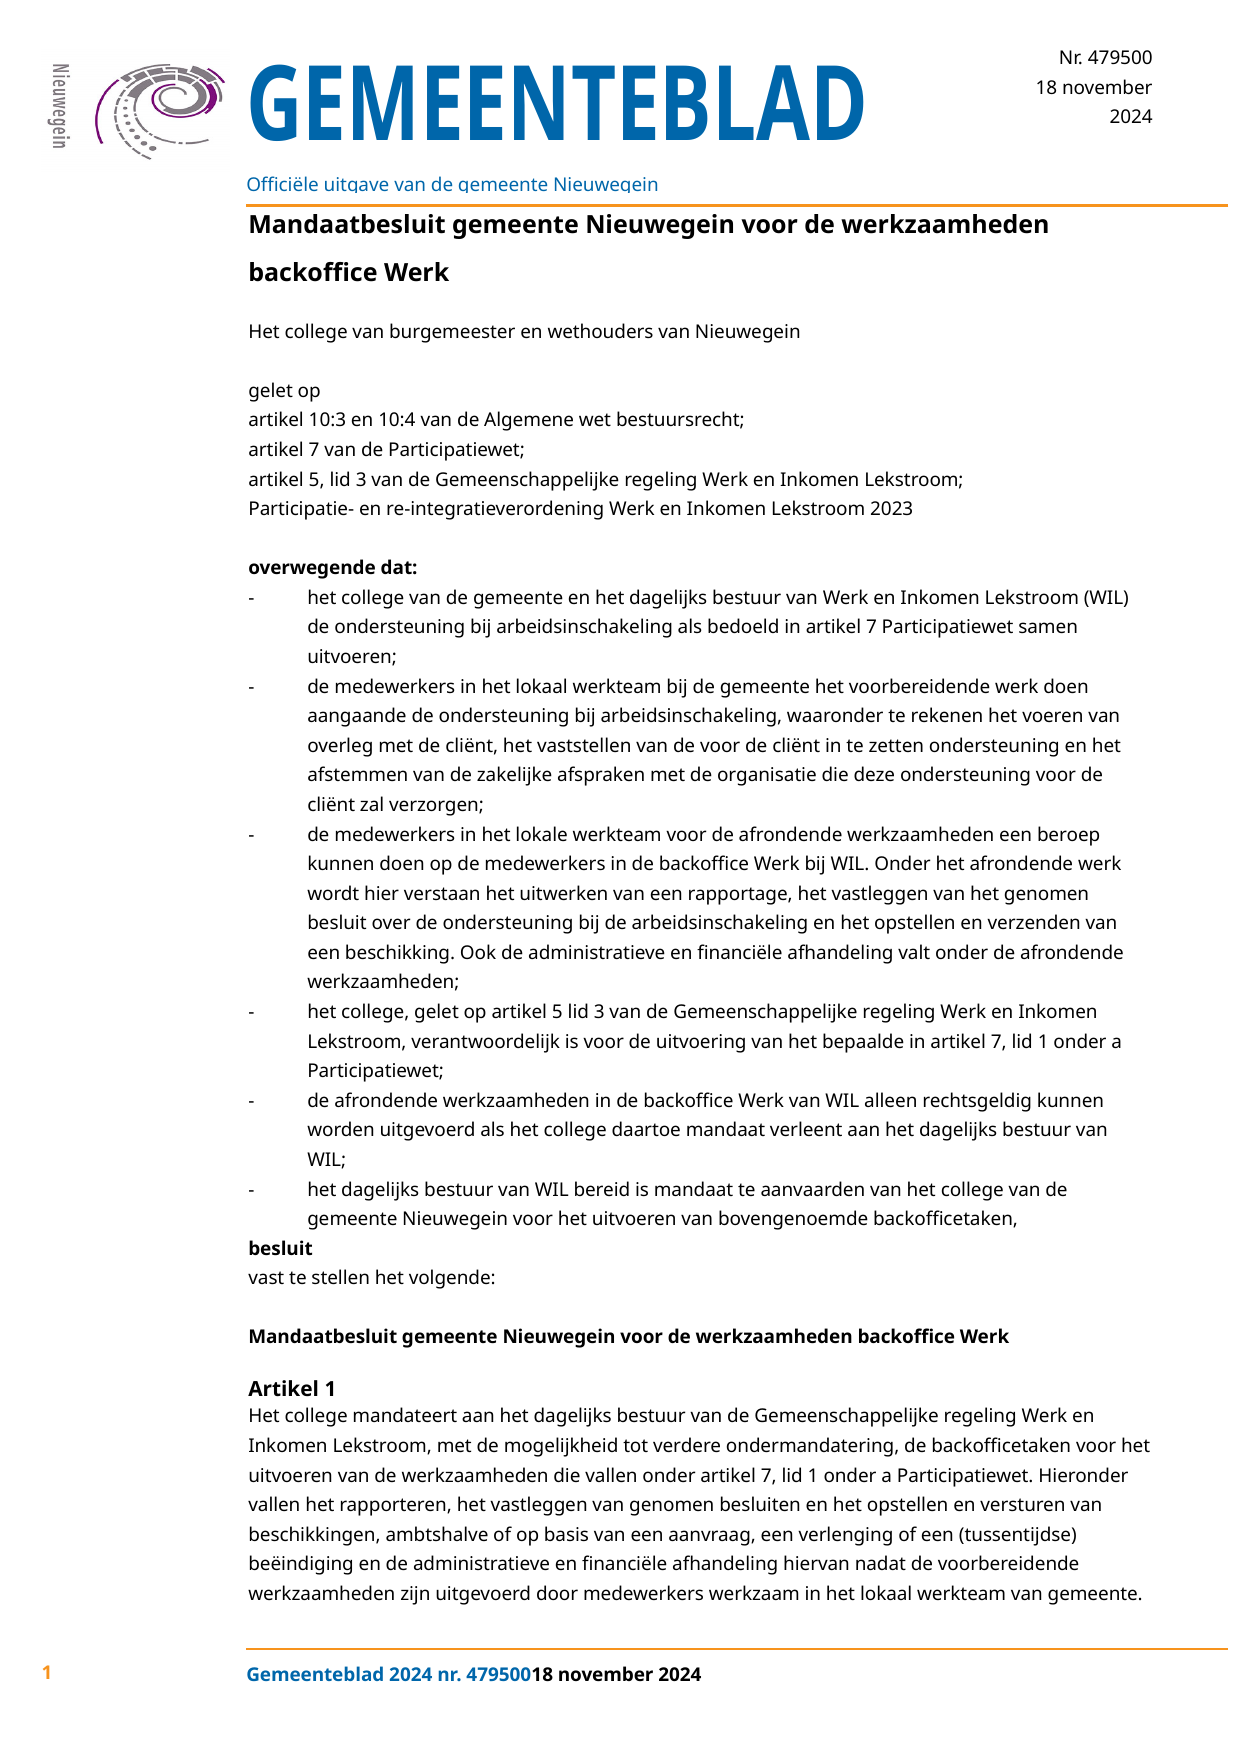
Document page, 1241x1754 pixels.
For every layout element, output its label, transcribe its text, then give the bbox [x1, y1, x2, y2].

list de medewerkers in het lokale werkteam voor de afrondende werkzaamheden een beroep kunnen doen op de medewerkers in de backoffice Werk bij WIL. Onder het afrondende werk wordt hier verstaan het uitwerken van een rapportage, het vastleggen van het genomen besluit over de ondersteuning bij de arbeidsinschakeling en het opstellen en verzenden van een beschikking. Ook de administratieve en financiële afhandeling valt onder de afrondende werkzaamheden; [248, 821, 1152, 994]
text artikel 5, lid 3 van de Gemeenschappelijke regeling Werk en Inkomen Lekstroom; [248, 466, 1152, 492]
list het college van de gemeente en het dagelijks bestuur van Werk en Inkomen Lekstroom (WIL) de ondersteuning bij arbeidsinschakeling als bedoeld in artikel 7 Participatiewet samen uitvoeren; [248, 584, 1152, 669]
list de afrondende werkzaamheden in de backoffice Werk van WIL alleen rechtsgeldig kunnen worden uitgevoerd als het college daartoe mandaat verleent aan het dagelijks bestuur van WIL; [248, 1087, 1152, 1172]
list het dagelijks bestuur van WIL bereid is mandaat te aanvaarden van het college van de gemeente Nieuwegein voor het uitvoeren van bovengenoemde backofficetaken, [248, 1176, 1152, 1231]
text gelet op [248, 377, 1152, 403]
text Het college mandateert aan het dagelijks bestuur van de Gemeenschappelijke regeling Werk en Inkomen Lekstroom, met de mogelijkheid tot verdere ondermandatering, de backofficetaken voor het uitvoeren van de werkzaamheden die vallen onder artikel 7, lid 1 onder a Participatiewet. Hieronder vallen het rapporteren, het vastleggen van genomen besluiten en het opstellen en versturen van beschikkingen, ambtshalve of op basis van een aanvraag, een verlenging of een (tussentijdse) beëindiging en de administratieve en financiële afhandeling hiervan nadat de voorbereidende werkzaamheden zijn uitgevoerd door medewerkers werkzaam in het lokaal werkteam van gemeente. [248, 1403, 1152, 1606]
text vast te stellen het volgende: [248, 1264, 1152, 1290]
text Het college van burgemeester en wethouders van Nieuwegein [248, 318, 1152, 344]
text Artikel 1 [248, 1374, 1152, 1403]
list het college, gelet op artikel 5 lid 3 van de Gemeenschappelijke regeling Werk en Inkomen Lekstroom, verantwoordelijk is voor de uitvoering van het bepaalde in artikel 7, lid 1 onder a Participatiewet; [248, 998, 1152, 1083]
text Mandaatbesluit gemeente Nieuwegein voor de werkzaamheden backoffice Werk [248, 1324, 1152, 1349]
text besluit [248, 1235, 1152, 1261]
text artikel 10:3 en 10:4 van de Algemene wet bestuursrecht; [248, 407, 1152, 432]
text Participatie- en re-integratieverordening Werk en Inkomen Lekstroom 2023 [248, 495, 1152, 521]
picture [41, 47, 231, 172]
list de medewerkers in het lokaal werkteam bij de gemeente het voorbereidende werk doen aangaande de ondersteuning bij arbeidsinschakeling, waaronder te rekenen het voeren van overleg met de cliënt, het vaststellen van de voor de cliënt in te zetten ondersteuning en het afstemmen van de zakelijke afspraken met de organisatie die deze ondersteuning voor de cliënt zal verzorgen; [248, 673, 1152, 817]
text overwegende dat: [248, 554, 1152, 580]
text artikel 7 van de Participatiewet; [248, 436, 1152, 462]
text Mandaatbesluit gemeente Nieuwegein voor de werkzaamheden backoffice Werk [248, 207, 1152, 288]
